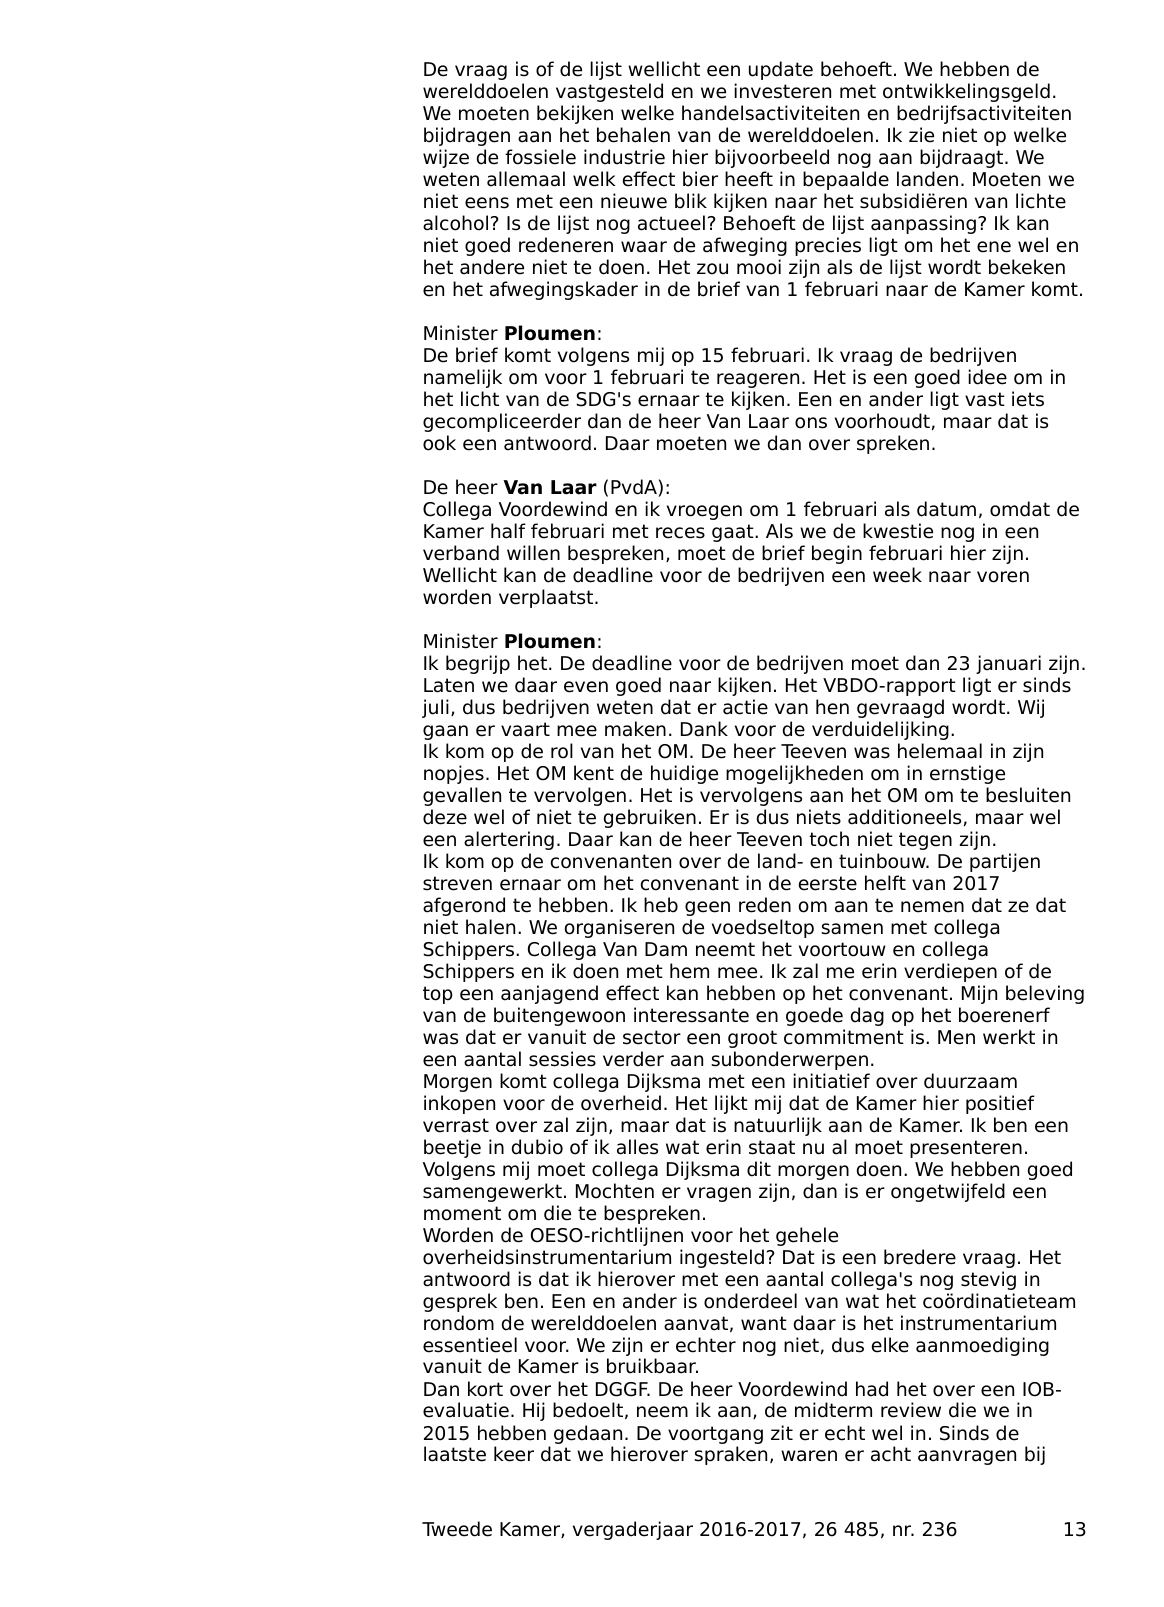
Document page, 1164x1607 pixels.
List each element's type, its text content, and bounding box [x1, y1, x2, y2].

text Worden de OESO-richtlijnen voor het gehele overheidsinstrumentarium ingesteld? Dat is een bredere vraag. Het antwoord is dat ik hierover met een aantal collega's nog stevig in gesprek ben. Een en ander is onderdeel van wat het coördinatieteam rondom de werelddoelen aanvat, want daar is het instrumentarium essentieel voor. We zijn er echter nog niet, dus elke aanmoediging vanuit de Kamer is bruikbaar. [422, 1224, 1087, 1378]
text Collega Voordewind en ik vroegen om 1 februari als datum, omdat de Kamer half februari met reces gaat. Als we de kwestie nog in een verband willen bespreken, moet de brief begin februari hier zijn. Wellicht kan de deadline voor de bedrijven een week naar voren worden verplaatst. [422, 499, 1087, 609]
text Minister Ploumen: [422, 631, 1087, 653]
text Morgen komt collega Dijksma met een initiatief over duurzaam inkopen voor de overheid. Het lijkt mij dat de Kamer hier positief verrast over zal zijn, maar dat is natuurlijk aan de Kamer. Ik ben een beetje in dubio of ik alles wat erin staat nu al moet presenteren. Volgens mij moet collega Dijksma dit morgen doen. We hebben goed samengewerkt. Mochten er vragen zijn, dan is er ongetwijfeld een moment om die te bespreken. [422, 1071, 1087, 1224]
text Ik begrijp het. De deadline voor de bedrijven moet dan 23 januari zijn. Laten we daar even goed naar kijken. Het VBDO-rapport ligt er sinds juli, dus bedrijven weten dat er actie van hen gevraagd wordt. Wij gaan er vaart mee maken. Dank voor de verduidelijking. [422, 653, 1087, 741]
text De vraag is of de lijst wellicht een update behoeft. We hebben de werelddoelen vastgesteld en we investeren met ontwikkelingsgeld. We moeten bekijken welke handelsactiviteiten en bedrijfsactiviteiten bijdragen aan het behalen van de werelddoelen. Ik zie niet op welke wijze de fossiele industrie hier bijvoorbeeld nog aan bijdraagt. We weten allemaal welk effect bier heeft in bepaalde landen. Moeten we niet eens met een nieuwe blik kijken naar het subsidiëren van lichte alcohol? Is de lijst nog actueel? Behoeft de lijst aanpassing? Ik kan niet goed redeneren waar de afweging precies ligt om het ene wel en het andere niet te doen. Het zou mooi zijn als de lijst wordt bekeken en het afwegingskader in de brief van 1 februari naar de Kamer komt. [422, 59, 1087, 301]
text Ik kom op de convenanten over de land- en tuinbouw. De partijen streven ernaar om het convenant in de eerste helft van 2017 afgerond te hebben. Ik heb geen reden om aan te nemen dat ze dat niet halen. We organiseren de voedseltop samen met collega Schippers. Collega Van Dam neemt het voortouw en collega Schippers en ik doen met hem mee. Ik zal me erin verdiepen of de top een aanjagend effect kan hebben op het convenant. Mijn beleving van de buitengewoon interessante en goede dag op het boerenerf was dat er vanuit de sector een groot commitment is. Men werkt in een aantal sessies verder aan subonderwerpen. [422, 851, 1087, 1071]
text De heer Van Laar (PvdA): [422, 477, 1087, 499]
text Ik kom op de rol van het OM. De heer Teeven was helemaal in zijn nopjes. Het OM kent de huidige mogelijkheden om in ernstige gevallen te vervolgen. Het is vervolgens aan het OM om te besluiten deze wel of niet te gebruiken. Er is dus niets additioneels, maar wel een alertering. Daar kan de heer Teeven toch niet tegen zijn. [422, 741, 1087, 851]
text De brief komt volgens mij op 15 februari. Ik vraag de bedrijven namelijk om voor 1 februari te reageren. Het is een goed idee om in het licht van de SDG's ernaar te kijken. Een en ander ligt vast iets gecompliceerder dan de heer Van Laar ons voorhoudt, maar dat is ook een antwoord. Daar moeten we dan over spreken. [422, 345, 1087, 455]
text Dan kort over het DGGF. De heer Voordewind had het over een IOB-evaluatie. Hij bedoelt, neem ik aan, de midterm review die we in 2015 hebben gedaan. De voortgang zit er echt wel in. Sinds de laatste keer dat we hierover spraken, waren er acht aanvragen bij [422, 1378, 1087, 1466]
text Minister Ploumen: [422, 323, 1087, 345]
